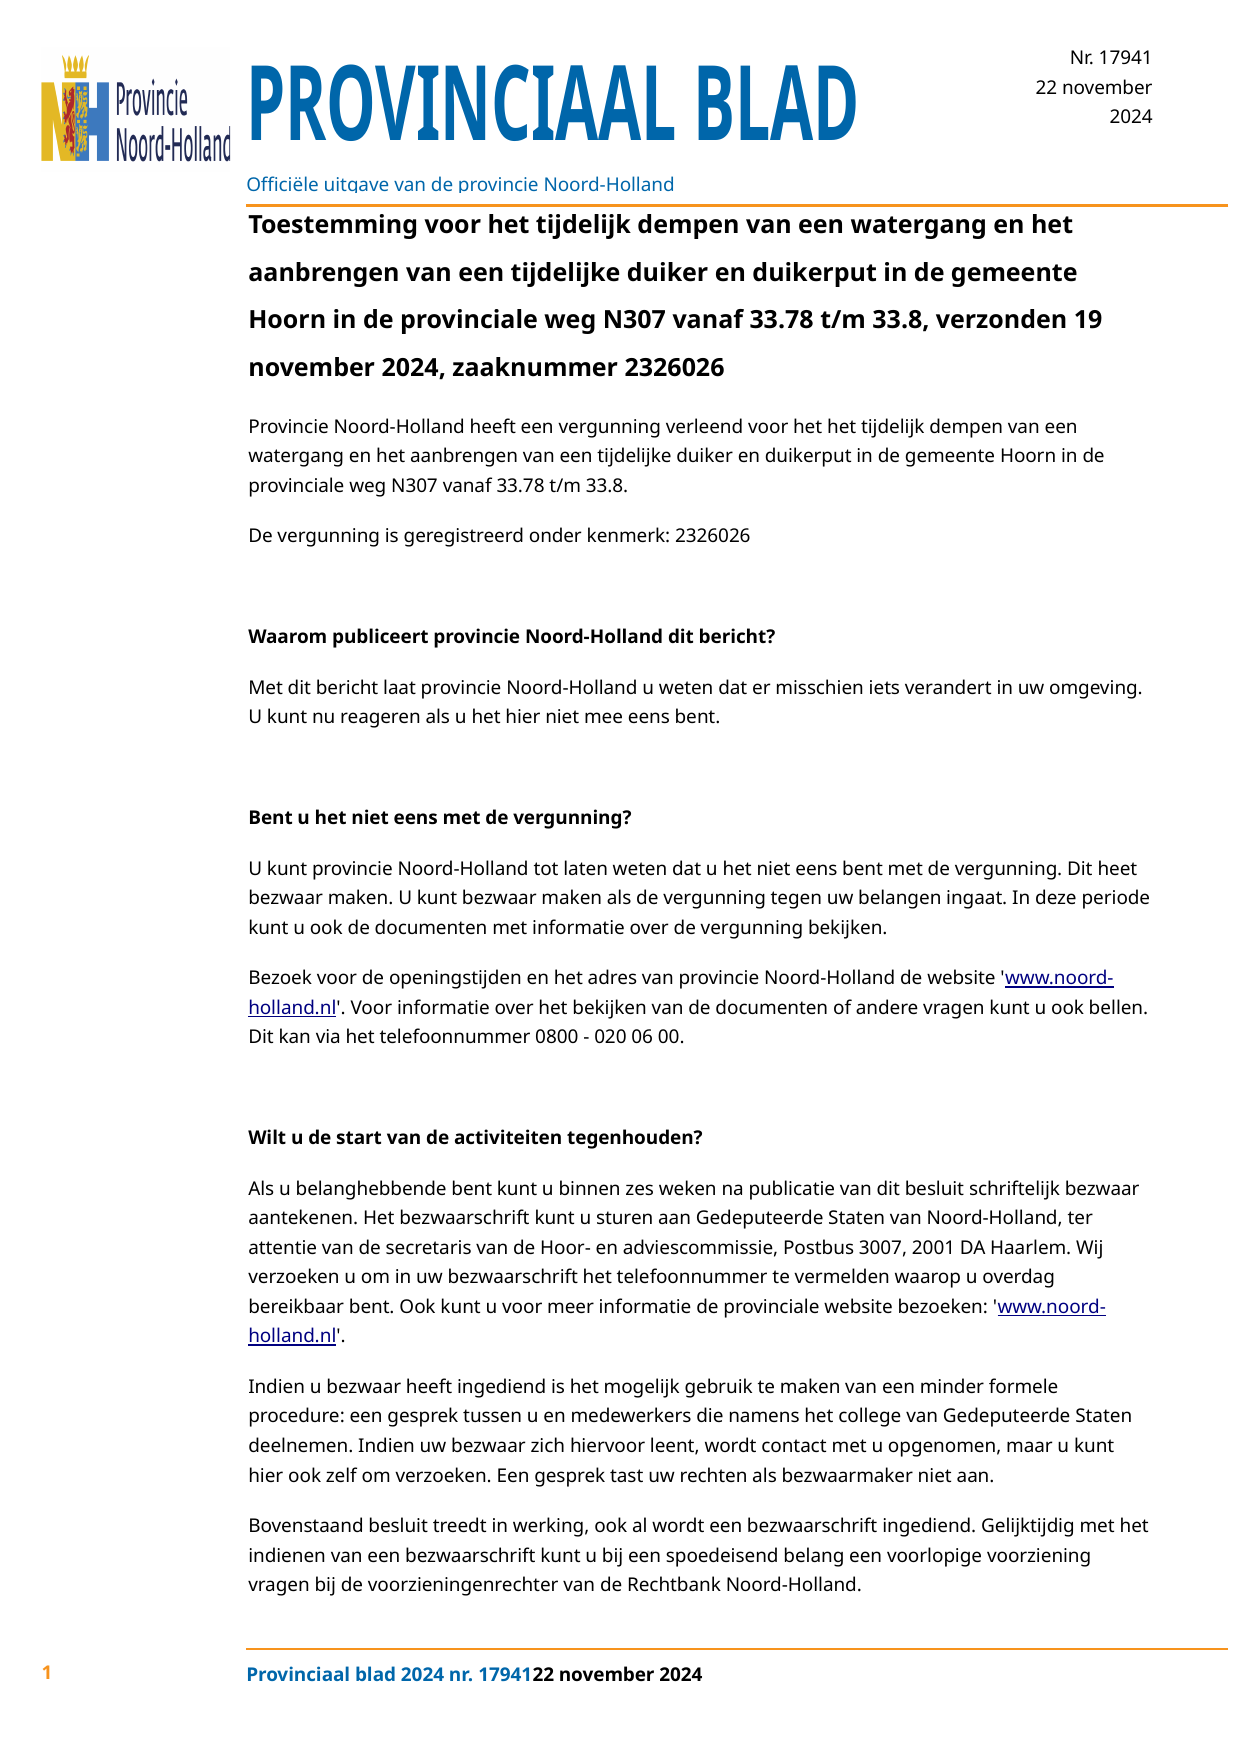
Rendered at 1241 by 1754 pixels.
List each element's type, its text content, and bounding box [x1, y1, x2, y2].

text De vergunning is geregistreerd onder kenmerk: 2326026 [248, 523, 1152, 548]
text Wilt u de start van de activiteiten tegenhouden? [248, 1124, 1152, 1150]
picture [41, 47, 231, 172]
text Bezoek voor de openingstijden en het adres van provincie Noord-Holland de website 'www.noord-holland.nl'. Voor informatie over het bekijken van de documenten of andere vragen kunt u ook bellen. Dit kan via het telefoonnummer 0800 - 020 06 00. [248, 964, 1152, 1049]
text Waarom publiceert provincie Noord-Holland dit bericht? [248, 623, 1152, 649]
text Bovenstaand besluit treedt in werking, ook al wordt een bezwaarschrift ingediend. Gelijktijdig met het indienen van een bezwaarschrift kunt u bij een spoedeisend belang een voorlopige voorziening vragen bij de voorzieningenrechter van de Rechtbank Noord-Holland. [248, 1512, 1152, 1597]
text Indien u bezwaar heeft ingediend is het mogelijk gebruik te maken van een minder formele procedure: een gesprek tussen u en medewerkers die namens het college van Gedeputeerde Staten deelnemen. Indien uw bezwaar zich hiervoor leent, wordt contact met u opgenomen, maar u kunt hier ook zelf om verzoeken. Een gesprek tast uw rechten als bezwaarmaker niet aan. [248, 1373, 1152, 1488]
text Als u belanghebbende bent kunt u binnen zes weken na publicatie van dit besluit schriftelijk bezwaar aantekenen. Het bezwaarschrift kunt u sturen aan Gedeputeerde Staten van Noord-Holland, ter attentie van de secretaris van de Hoor- en adviescommissie, Postbus 3007, 2001 DA Haarlem. Wij verzoeken u om in uw bezwaarschrift het telefoonnummer te vermelden waarop u overdag bereikbaar bent. Ook kunt u voor meer informatie de provinciale website bezoeken: 'www.noord-holland.nl'. [248, 1175, 1152, 1348]
text U kunt provincie Noord-Holland tot laten weten dat u het niet eens bent met de vergunning. Dit heet bezwaar maken. U kunt bezwaar maken als de vergunning tegen uw belangen ingaat. In deze periode kunt u ook de documenten met informatie over de vergunning bekijken. [248, 855, 1152, 940]
text Bent u het niet eens met de vergunning? [248, 804, 1152, 830]
text Provincie Noord-Holland heeft een vergunning verleend voor het het tijdelijk dempen van een watergang en het aanbrengen van een tijdelijke duiker en duikerput in de gemeente Hoorn in de provinciale weg N307 vanaf 33.78 t/m 33.8. [248, 413, 1152, 498]
text Met dit bericht laat provincie Noord-Holland u weten dat er misschien iets verandert in uw omgeving. U kunt nu reageren als u het hier niet mee eens bent. [248, 674, 1152, 729]
text Toestemming voor het tijdelijk dempen van een watergang en het aanbrengen van een tijdelijke duiker en duikerput in de gemeente Hoorn in de provinciale weg N307 vanaf 33.78 t/m 33.8, verzonden 19 november 2024, zaaknummer 2326026 [248, 207, 1152, 384]
